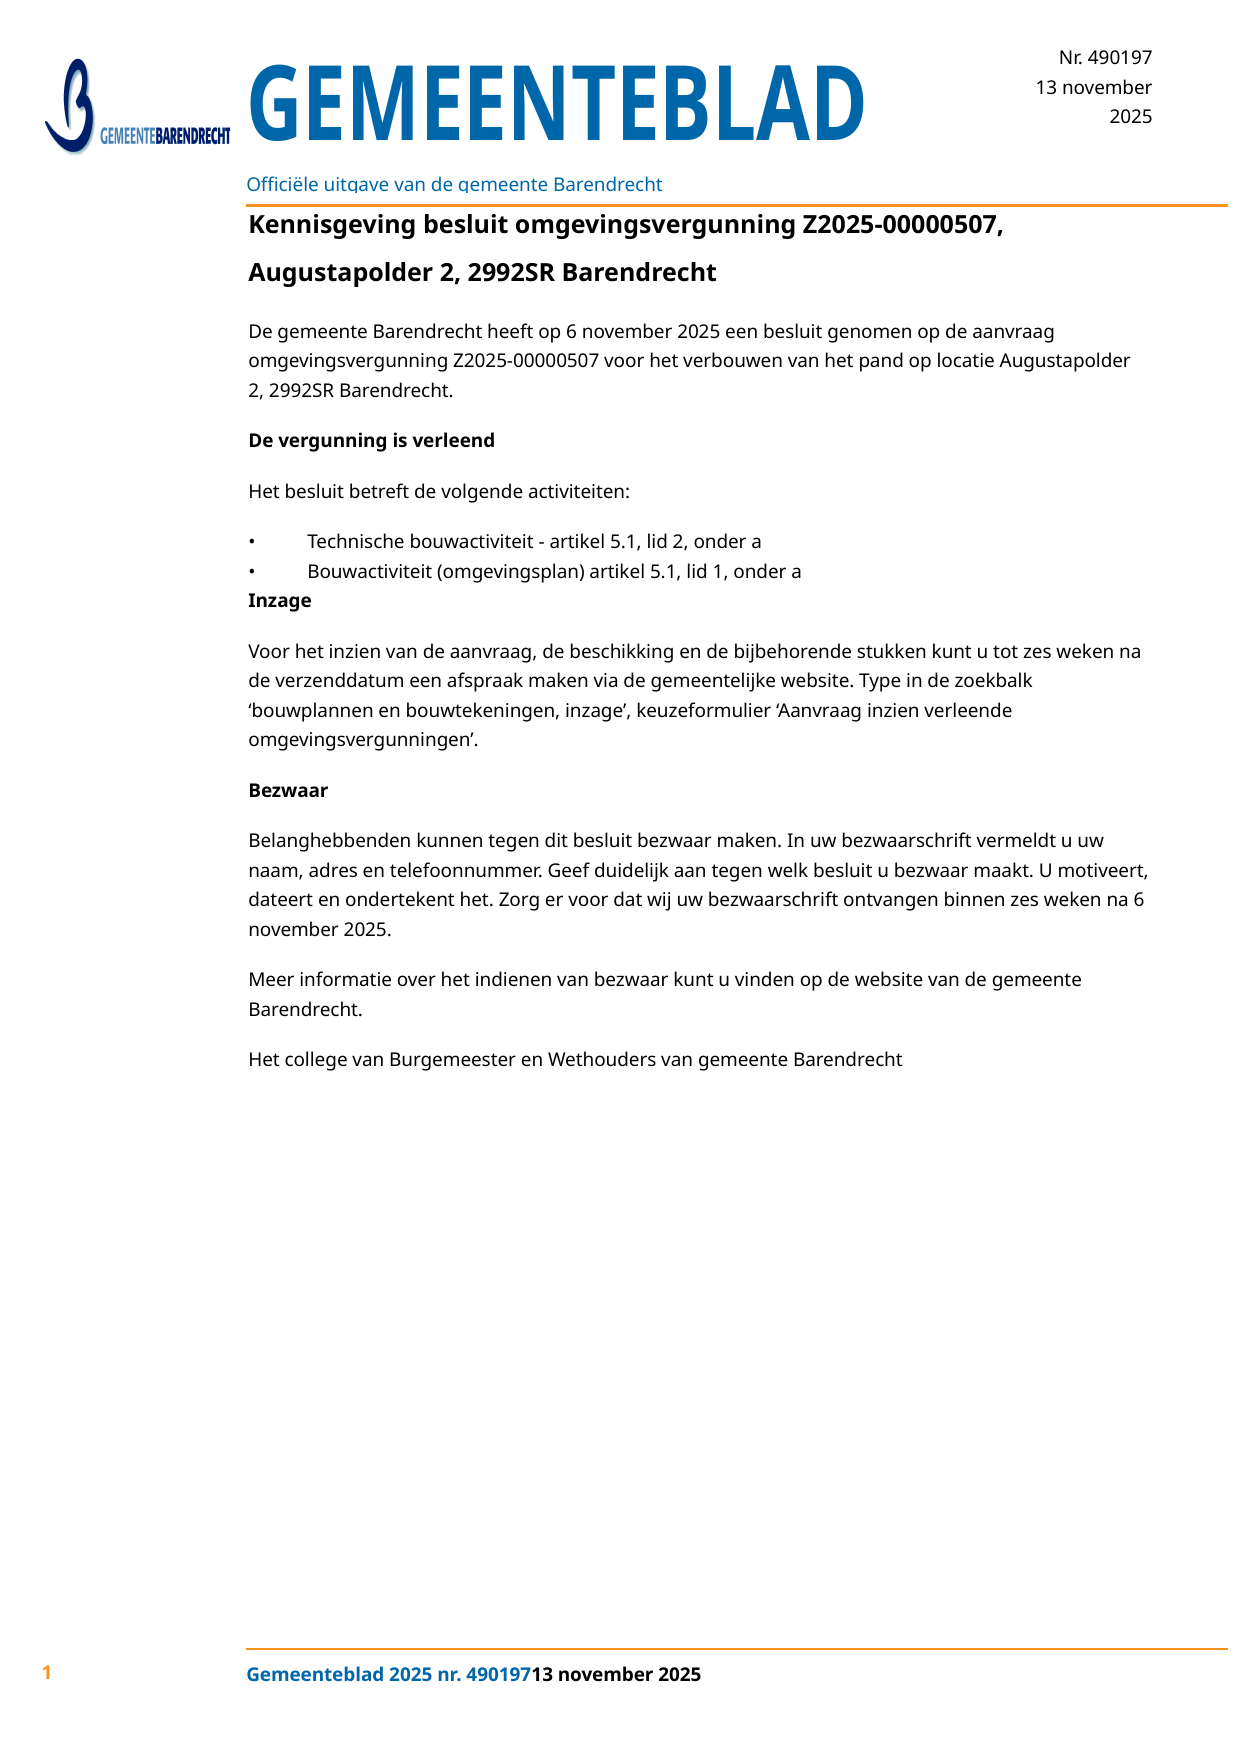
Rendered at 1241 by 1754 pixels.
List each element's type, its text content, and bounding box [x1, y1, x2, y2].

list Bouwactiviteit (omgevingsplan) artikel 5.1, lid 1, onder a [248, 558, 1152, 584]
picture [41, 47, 231, 172]
text Inzage [248, 587, 1152, 613]
text Voor het inzien van de aanvraag, de beschikking en de bijbehorende stukken kunt u tot zes weken na de verzenddatum een afspraak maken via de gemeentelijke website. Type in de zoekbalk ‘bouwplannen en bouwtekeningen, inzage’, keuzeformulier ‘Aanvraag inzien verleende omgevingsvergunningen’. [248, 638, 1152, 752]
text De vergunning is verleend [248, 427, 1152, 453]
text Kennisgeving besluit omgevingsvergunning Z2025-00000507, Augustapolder 2, 2992SR Barendrecht [248, 207, 1152, 288]
list Technische bouwactiviteit - artikel 5.1, lid 2, onder a [248, 528, 1152, 554]
text Belanghebbenden kunnen tegen dit besluit bezwaar maken. In uw bezwaarschrift vermeldt u uw naam, adres en telefoonnummer. Geef duidelijk aan tegen welk besluit u bezwaar maakt. U motiveert, dateert en ondertekent het. Zorg er voor dat wij uw bezwaarschrift ontvangen binnen zes weken na 6 november 2025. [248, 827, 1152, 942]
text Het besluit betreft de volgende activiteiten: [248, 478, 1152, 504]
text Meer informatie over het indienen van bezwaar kunt u vinden op de website van de gemeente Barendrecht. [248, 967, 1152, 1022]
text Het college van Burgemeester en Wethouders van gemeente Barendrecht [248, 1047, 1152, 1072]
text De gemeente Barendrecht heeft op 6 november 2025 een besluit genomen op de aanvraag omgevingsvergunning Z2025-00000507 voor het verbouwen van het pand op locatie Augustapolder 2, 2992SR Barendrecht. [248, 318, 1152, 403]
text Bezwaar [248, 777, 1152, 803]
